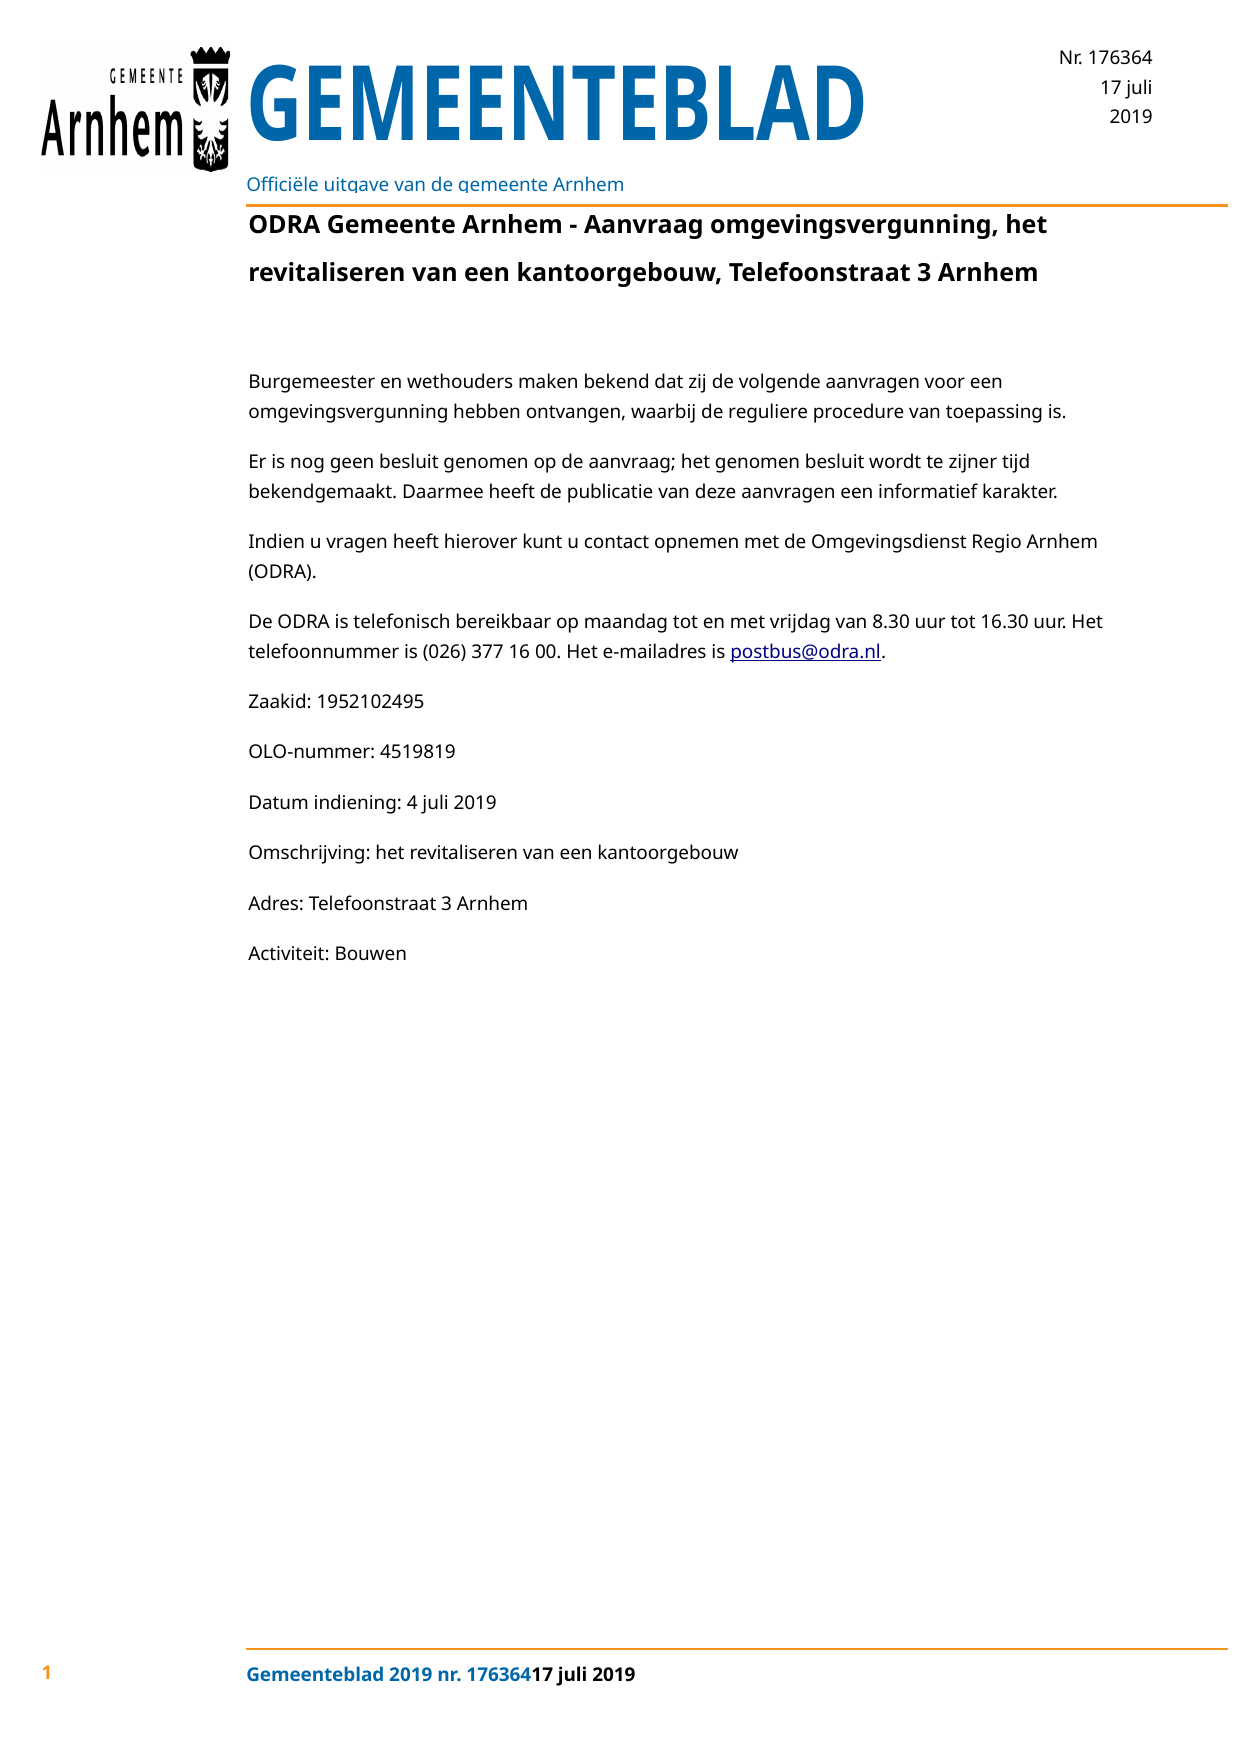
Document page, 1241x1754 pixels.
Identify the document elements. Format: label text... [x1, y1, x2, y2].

text OLO-nummer: 4519819 [248, 739, 1152, 764]
text De ODRA is telefonisch bereikbaar op maandag tot en met vrijdag van 8.30 uur tot 16.30 uur. Het telefoonnummer is (026) 377 16 00. Het e-mailadres is postbus@odra.nl. [248, 608, 1152, 664]
text Datum indiening: 4 juli 2019 [248, 789, 1152, 815]
text Omschrijving: het revitaliseren van een kantoorgebouw [248, 839, 1152, 865]
text ODRA Gemeente Arnhem - Aanvraag omgevingsvergunning, het revitaliseren van een kantoorgebouw, Telefoonstraat 3 Arnhem [248, 207, 1152, 288]
text Zaakid: 1952102495 [248, 688, 1152, 714]
text Adres: Telefoonstraat 3 Arnhem [248, 890, 1152, 916]
text Indien u vragen heeft hierover kunt u contact opnemen met de Omgevingsdienst Regio Arnhem (ODRA). [248, 528, 1152, 584]
text Er is nog geen besluit genomen op de aanvraag; het genomen besluit wordt te zijner tijd bekendgemaakt. Daarmee heeft de publicatie van deze aanvragen een informatief karakter. [248, 448, 1152, 504]
text Activiteit: Bouwen [248, 940, 1152, 966]
text Burgemeester en wethouders maken bekend dat zij de volgende aanvragen voor een omgevingsvergunning hebben ontvangen, waarbij de reguliere procedure van toepassing is. [248, 368, 1152, 424]
picture [41, 47, 231, 172]
